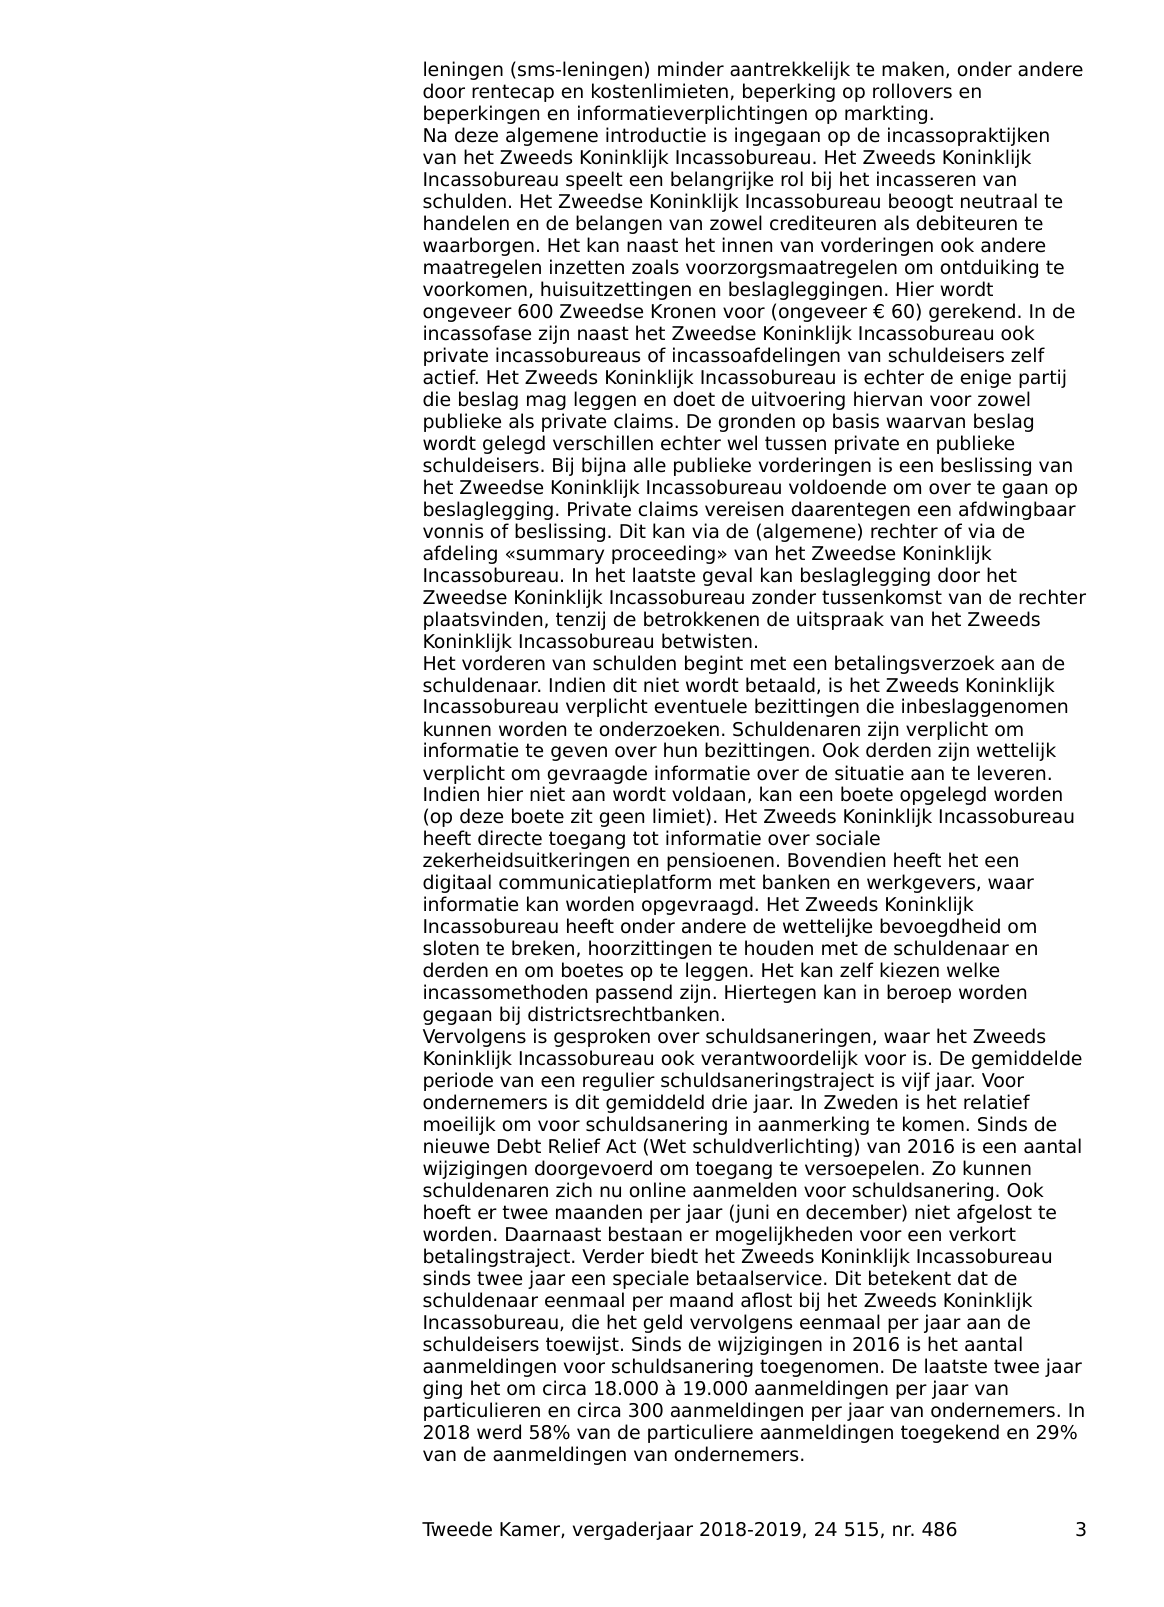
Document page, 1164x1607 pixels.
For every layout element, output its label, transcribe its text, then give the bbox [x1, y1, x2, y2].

text Na deze algemene introductie is ingegaan op de incassopraktijken van het Zweeds Koninklijk Incassobureau. Het Zweeds Koninklijk Incassobureau speelt een belangrijke rol bij het incasseren van schulden. Het Zweedse Koninklijk Incassobureau beoogt neutraal te handelen en de belangen van zowel crediteuren als debiteuren te waarborgen. Het kan naast het innen van vorderingen ook andere maatregelen inzetten zoals voorzorgsmaatregelen om ontduiking te voorkomen, huisuitzettingen en beslagleggingen. Hier wordt ongeveer 600 Zweedse Kronen voor (ongeveer € 60) gerekend. In de incassofase zijn naast het Zweedse Koninklijk Incassobureau ook private incassobureaus of incassoafdelingen van schuldeisers zelf actief. Het Zweeds Koninklijk Incassobureau is echter de enige partij die beslag mag leggen en doet de uitvoering hiervan voor zowel publieke als private claims. De gronden op basis waarvan beslag wordt gelegd verschillen echter wel tussen private en publieke schuldeisers. Bij bijna alle publieke vorderingen is een beslissing van het Zweedse Koninklijk Incassobureau voldoende om over te gaan op beslaglegging. Private claims vereisen daarentegen een afdwingbaar vonnis of beslissing. Dit kan via de (algemene) rechter of via de afdeling «summary proceeding» van het Zweedse Koninklijk Incassobureau. In het laatste geval kan beslaglegging door het Zweedse Koninklijk Incassobureau zonder tussenkomst van de rechter plaatsvinden, tenzij de betrokkenen de uitspraak van het Zweeds Koninklijk Incassobureau betwisten. [422, 125, 1087, 652]
text Vervolgens is gesproken over schuldsaneringen, waar het Zweeds Koninklijk Incassobureau ook verantwoordelijk voor is. De gemiddelde periode van een regulier schuldsaneringstraject is vijf jaar. Voor ondernemers is dit gemiddeld drie jaar. In Zweden is het relatief moeilijk om voor schuldsanering in aanmerking te komen. Sinds de nieuwe Debt Relief Act (Wet schuldverlichting) van 2016 is een aantal wijzigingen doorgevoerd om toegang te versoepelen. Zo kunnen schuldenaren zich nu online aanmelden voor schuldsanering. Ook hoeft er twee maanden per jaar (juni en december) niet afgelost te worden. Daarnaast bestaan er mogelijkheden voor een verkort betalingstraject. Verder biedt het Zweeds Koninklijk Incassobureau sinds twee jaar een speciale betaalservice. Dit betekent dat de schuldenaar eenmaal per maand aflost bij het Zweeds Koninklijk Incassobureau, die het geld vervolgens eenmaal per jaar aan de schuldeisers toewijst. Sinds de wijzigingen in 2016 is het aantal aanmeldingen voor schuldsanering toegenomen. De laatste twee jaar ging het om circa 18.000 à 19.000 aanmeldingen per jaar van particulieren en circa 300 aanmeldingen per jaar van ondernemers. In 2018 werd 58% van de particuliere aanmeldingen toegekend en 29% van de aanmeldingen van ondernemers. [422, 1026, 1087, 1466]
text Het vorderen van schulden begint met een betalingsverzoek aan de schuldenaar. Indien dit niet wordt betaald, is het Zweeds Koninklijk Incassobureau verplicht eventuele bezittingen die inbeslaggenomen kunnen worden te onderzoeken. Schuldenaren zijn verplicht om informatie te geven over hun bezittingen. Ook derden zijn wettelijk verplicht om gevraagde informatie over de situatie aan te leveren. Indien hier niet aan wordt voldaan, kan een boete opgelegd worden (op deze boete zit geen limiet). Het Zweeds Koninklijk Incassobureau heeft directe toegang tot informatie over sociale zekerheidsuitkeringen en pensioenen. Bovendien heeft het een digitaal communicatieplatform met banken en werkgevers, waar informatie kan worden opgevraagd. Het Zweeds Koninklijk Incassobureau heeft onder andere de wettelijke bevoegdheid om sloten te breken, hoorzittingen te houden met de schuldenaar en derden en om boetes op te leggen. Het kan zelf kiezen welke incassomethoden passend zijn. Hiertegen kan in beroep worden gegaan bij districtsrechtbanken. [422, 652, 1087, 1026]
text leningen (sms-leningen) minder aantrekkelijk te maken, onder andere door rentecap en kostenlimieten, beperking op rollovers en beperkingen en informatieverplichtingen op markting. [422, 59, 1087, 125]
